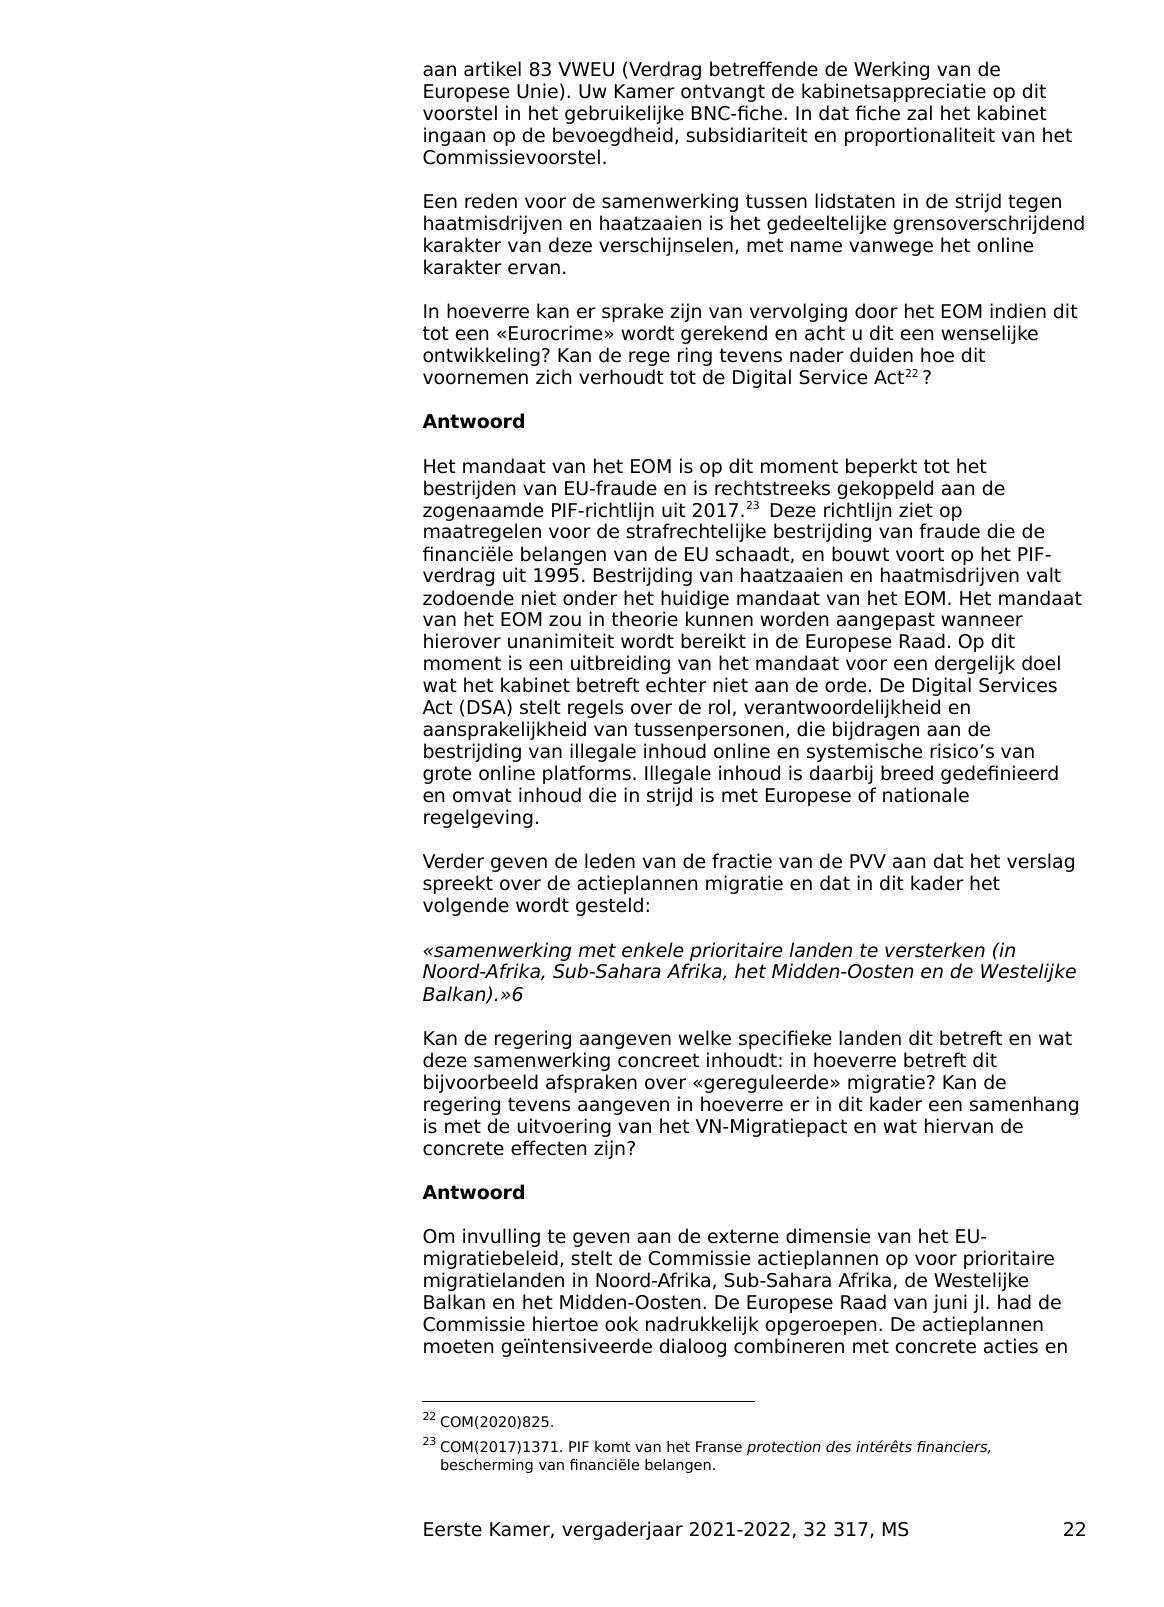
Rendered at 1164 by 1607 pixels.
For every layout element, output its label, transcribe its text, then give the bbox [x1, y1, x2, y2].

subtitle Antwoord [422, 1182, 1087, 1204]
subtitle Antwoord [422, 411, 1087, 433]
text Verder geven de leden van de fractie van de PVV aan dat het verslag spreekt over de actieplannen migratie en dat in dit kader het volgende wordt gesteld: [422, 851, 1087, 917]
text COM(2020)825. [422, 1410, 1087, 1432]
text In hoeverre kan er sprake zijn van vervolging door het EOM indien dit tot een «Eurocrime» wordt gerekend en acht u dit een wenselijke ontwikkeling? Kan de rege ring tevens nader duiden hoe dit voornemen zich verhoudt tot de Digital Service Act? [422, 301, 1087, 389]
text «samenwerking met enkele prioritaire landen te versterken (in Noord-Afrika, Sub-Sahara Afrika, het Midden-Oosten en de Westelijke Balkan).»6 [422, 939, 1087, 1005]
text Een reden voor de samenwerking tussen lidstaten in de strijd tegen haatmisdrijven en haatzaaien is het gedeeltelijke grensoverschrijdend karakter van deze verschijnselen, met name vanwege het online karakter ervan. [422, 191, 1087, 279]
text aan artikel 83 VWEU (Verdrag betreffende de Werking van de Europese Unie). Uw Kamer ontvangt de kabinetsappreciatie op dit voorstel in het gebruikelijke BNC-fiche. In dat fiche zal het kabinet ingaan op de bevoegdheid, subsidiariteit en proportionaliteit van het Commissievoorstel. [422, 59, 1087, 169]
text Om invulling te geven aan de externe dimensie van het EU-migratiebeleid, stelt de Commissie actieplannen op voor prioritaire migratielanden in Noord-Afrika, Sub-Sahara Afrika, de Westelijke Balkan en het Midden-Oosten. De Europese Raad van juni jl. had de Commissie hiertoe ook nadrukkelijk opgeroepen. De actieplannen moeten geïntensiveerde dialoog combineren met concrete acties en [422, 1226, 1087, 1358]
text Het mandaat van het EOM is op dit moment beperkt tot het bestrijden van EU-fraude en is rechtstreeks gekoppeld aan de zogenaamde PIF-richtlijn uit 2017. Deze richtlijn ziet op maatregelen voor de strafrechtelijke bestrijding van fraude die de financiële belangen van de EU schaadt, en bouwt voort op het PIF-verdrag uit 1995. Bestrijding van haatzaaien en haatmisdrijven valt zodoende niet onder het huidige mandaat van het EOM. Het mandaat van het EOM zou in theorie kunnen worden aangepast wanneer hierover unanimiteit wordt bereikt in de Europese Raad. Op dit moment is een uitbreiding van het mandaat voor een dergelijk doel wat het kabinet betreft echter niet aan de orde. De Digital Services Act (DSA) stelt regels over de rol, verantwoordelijkheid en aansprakelijkheid van tussenpersonen, die bijdragen aan de bestrijding van illegale inhoud online en systemische risico’s van grote online platforms. Illegale inhoud is daarbij breed gedefinieerd en omvat inhoud die in strijd is met Europese of nationale regelgeving. [422, 456, 1087, 829]
text Kan de regering aangeven welke specifieke landen dit betreft en wat deze samenwerking concreet inhoudt: in hoeverre betreft dit bijvoorbeeld afspraken over «gereguleerde» migratie? Kan de regering tevens aangeven in hoeverre er in dit kader een samenhang is met de uitvoering van het VN-Migratiepact en wat hiervan de concrete effecten zijn? [422, 1028, 1087, 1159]
text COM(2017)1371. PIF komt van het Franse protection des intérêts financiers, bescherming van financiële belangen. [422, 1435, 1087, 1474]
